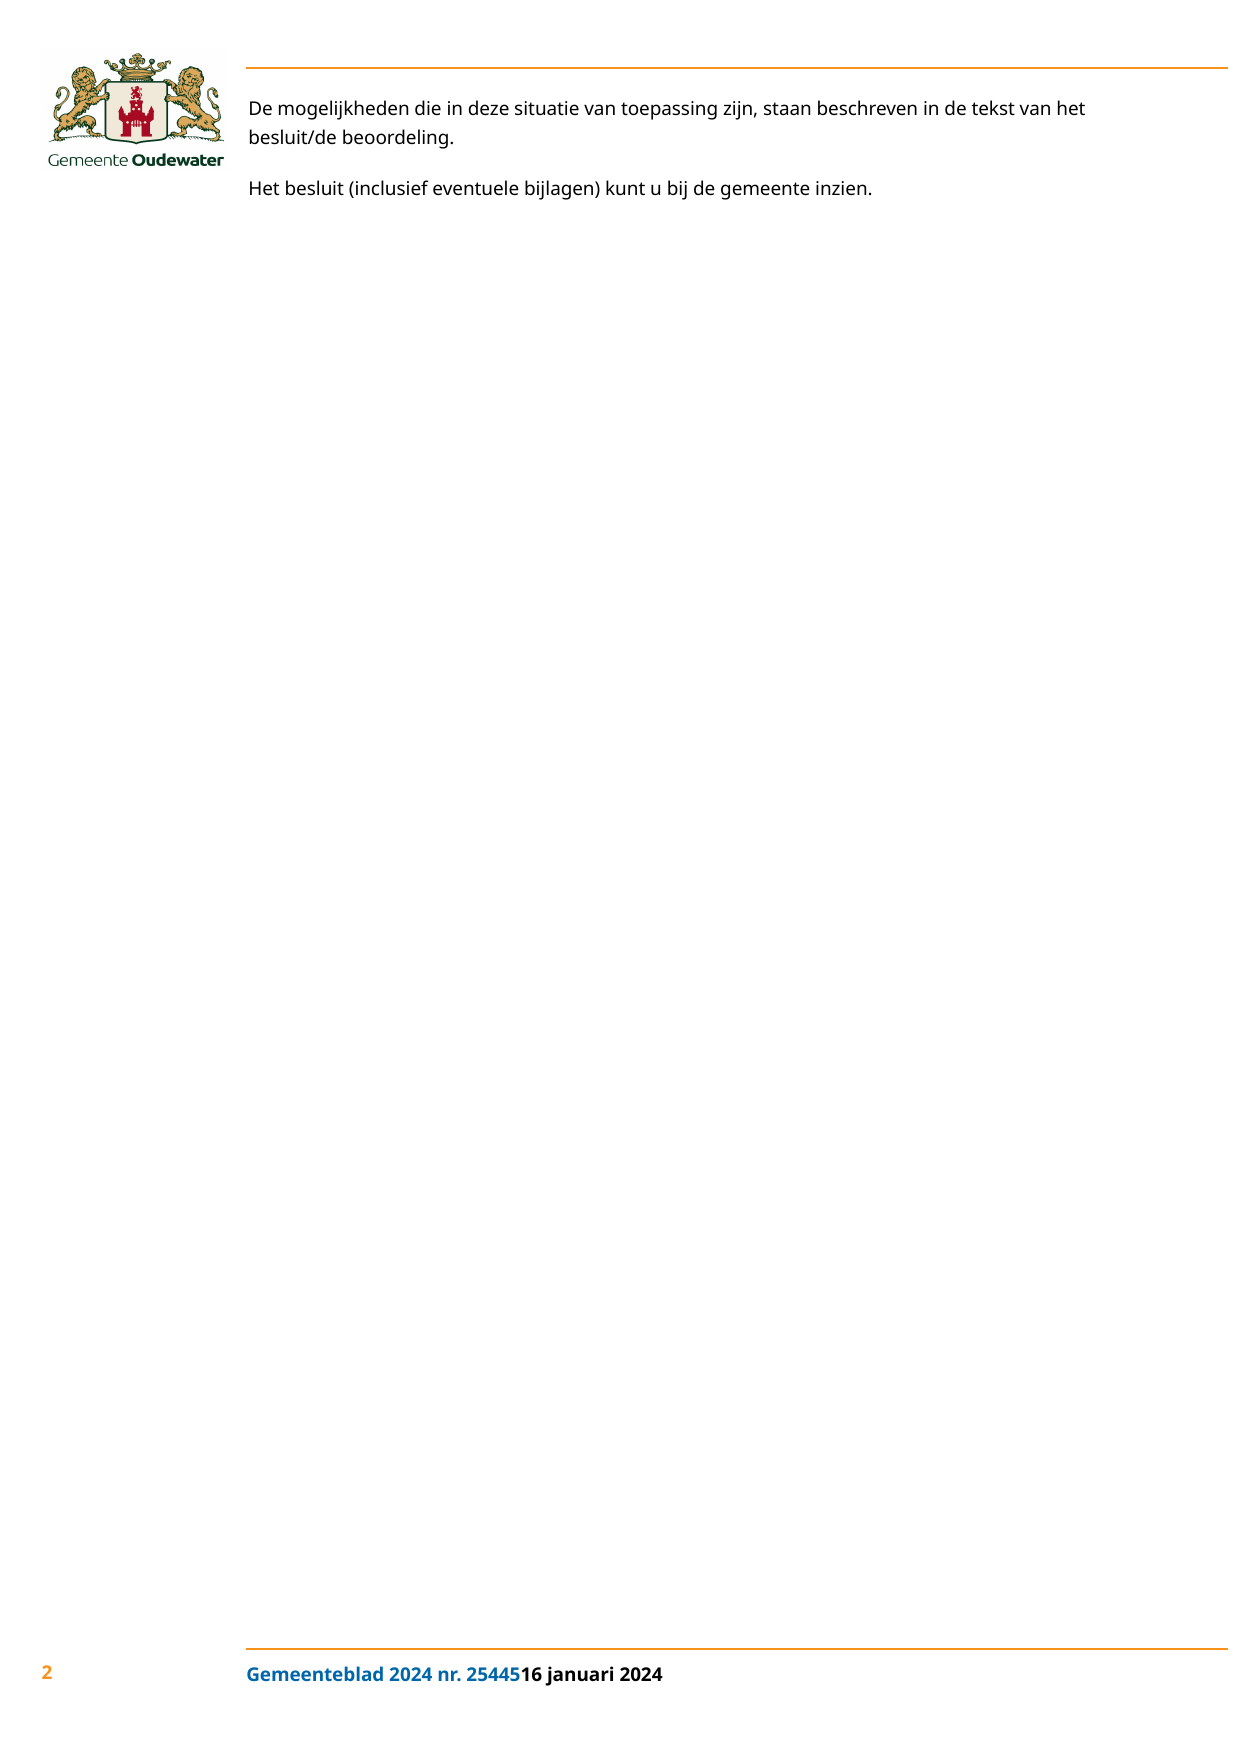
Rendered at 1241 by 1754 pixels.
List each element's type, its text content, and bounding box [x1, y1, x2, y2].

picture [41, 47, 231, 172]
text Het besluit (inclusief eventuele bijlagen) kunt u bij de gemeente inzien. [248, 175, 1152, 201]
text De mogelijkheden die in deze situatie van toepassing zijn, staan beschreven in de tekst van het besluit/de beoordeling. [248, 95, 1152, 150]
